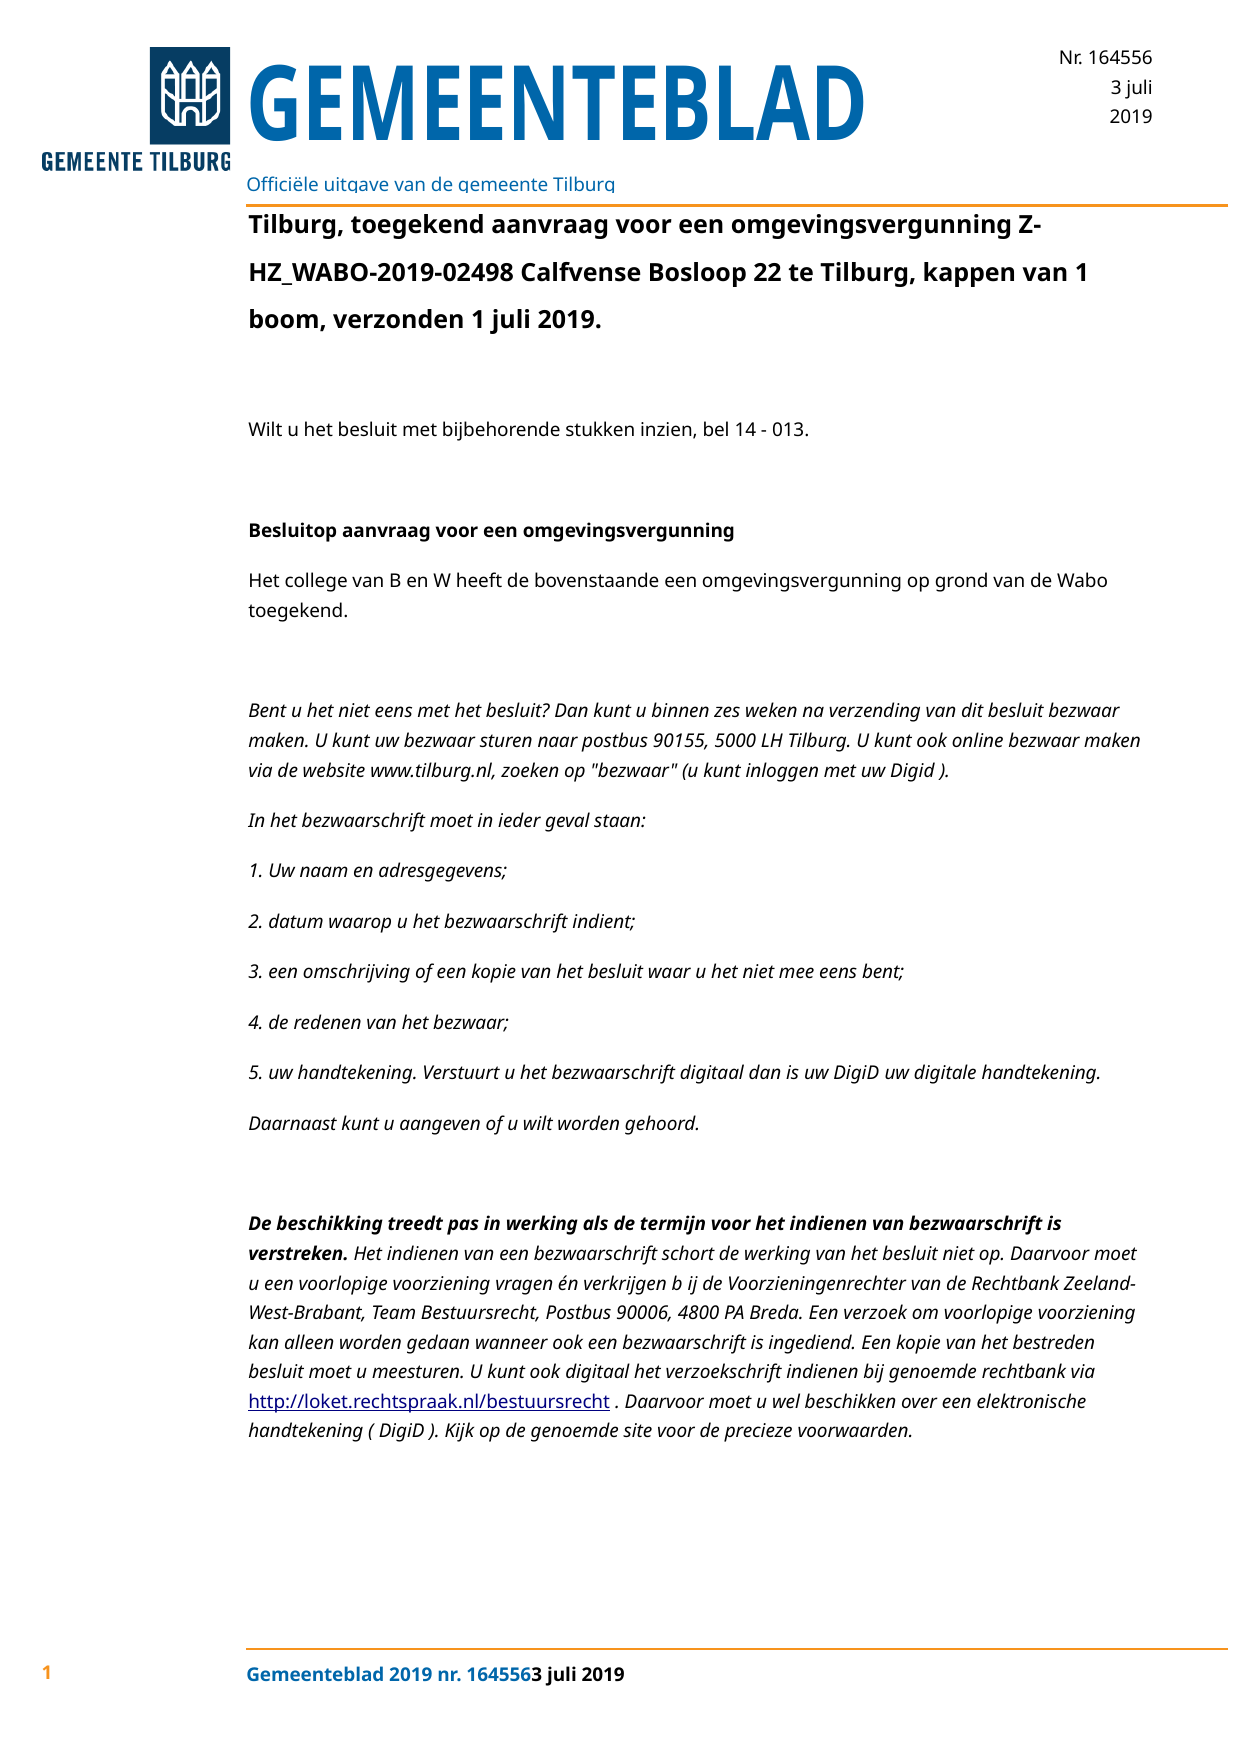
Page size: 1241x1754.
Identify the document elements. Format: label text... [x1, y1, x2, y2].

text De beschikking treedt pas in werking als de termijn voor het indienen van bezwaarschrift is verstreken. Het indienen van een bezwaarschrift schort de werking van het besluit niet op. Daarvoor moet u een voorlopige voorziening vragen én verkrijgen b ij de Voorzieningenrechter van de Rechtbank Zeeland-West-Brabant, Team Bestuursrecht, Postbus 90006, 4800 PA Breda. Een verzoek om voorlopige voorziening kan alleen worden gedaan wanneer ook een bezwaarschrift is ingediend. Een kopie van het bestreden besluit moet u meesturen. U kunt ook digitaal het verzoekschrift indienen bij genoemde rechtbank via http://loket.rechtspraak.nl/bestuursrecht . Daarvoor moet u wel beschikken over een elektronische handtekening ( DigiD ). Kijk op de genoemde site voor de precieze voorwaarden. [248, 1211, 1152, 1443]
picture [41, 47, 231, 172]
text 1. Uw naam en adresgegevens; [248, 858, 1152, 883]
text 3. een omschrijving of een kopie van het besluit waar u het niet mee eens bent; [248, 958, 1152, 984]
text Besluitop aanvraag voor een omgevingsvergunning [248, 517, 1152, 542]
text In het bezwaarschrift moet in ieder geval staan: [248, 807, 1152, 833]
text 4. de redenen van het bezwaar; [248, 1009, 1152, 1034]
text 2. datum waarop u het bezwaarschrift indient; [248, 908, 1152, 934]
text Bent u het niet eens met het besluit? Dan kunt u binnen zes weken na verzending van dit besluit bezwaar maken. U kunt uw bezwaar sturen naar postbus 90155, 5000 LH Tilburg. U kunt ook online bezwaar maken via de website www.tilburg.nl, zoeken op "bezwaar" (u kunt inloggen met uw Digid ). [248, 698, 1152, 782]
text Tilburg, toegekend aanvraag voor een omgevingsvergunning Z-HZ_WABO-2019-02498 Calfvense Bosloop 22 te Tilburg, kappen van 1 boom, verzonden 1 juli 2019. [248, 207, 1152, 336]
text Wilt u het besluit met bijbehorende stukken inzien, bel 14 - 013. [248, 416, 1152, 442]
text Het college van B en W heeft de bovenstaande een omgevingsvergunning op grond van de Wabo toegekend. [248, 567, 1152, 622]
text 5. uw handtekening. Verstuurt u het bezwaarschrift digitaal dan is uw DigiD uw digitale handtekening. [248, 1059, 1152, 1085]
text Daarnaast kunt u aangeven of u wilt worden gehoord. [248, 1110, 1152, 1135]
